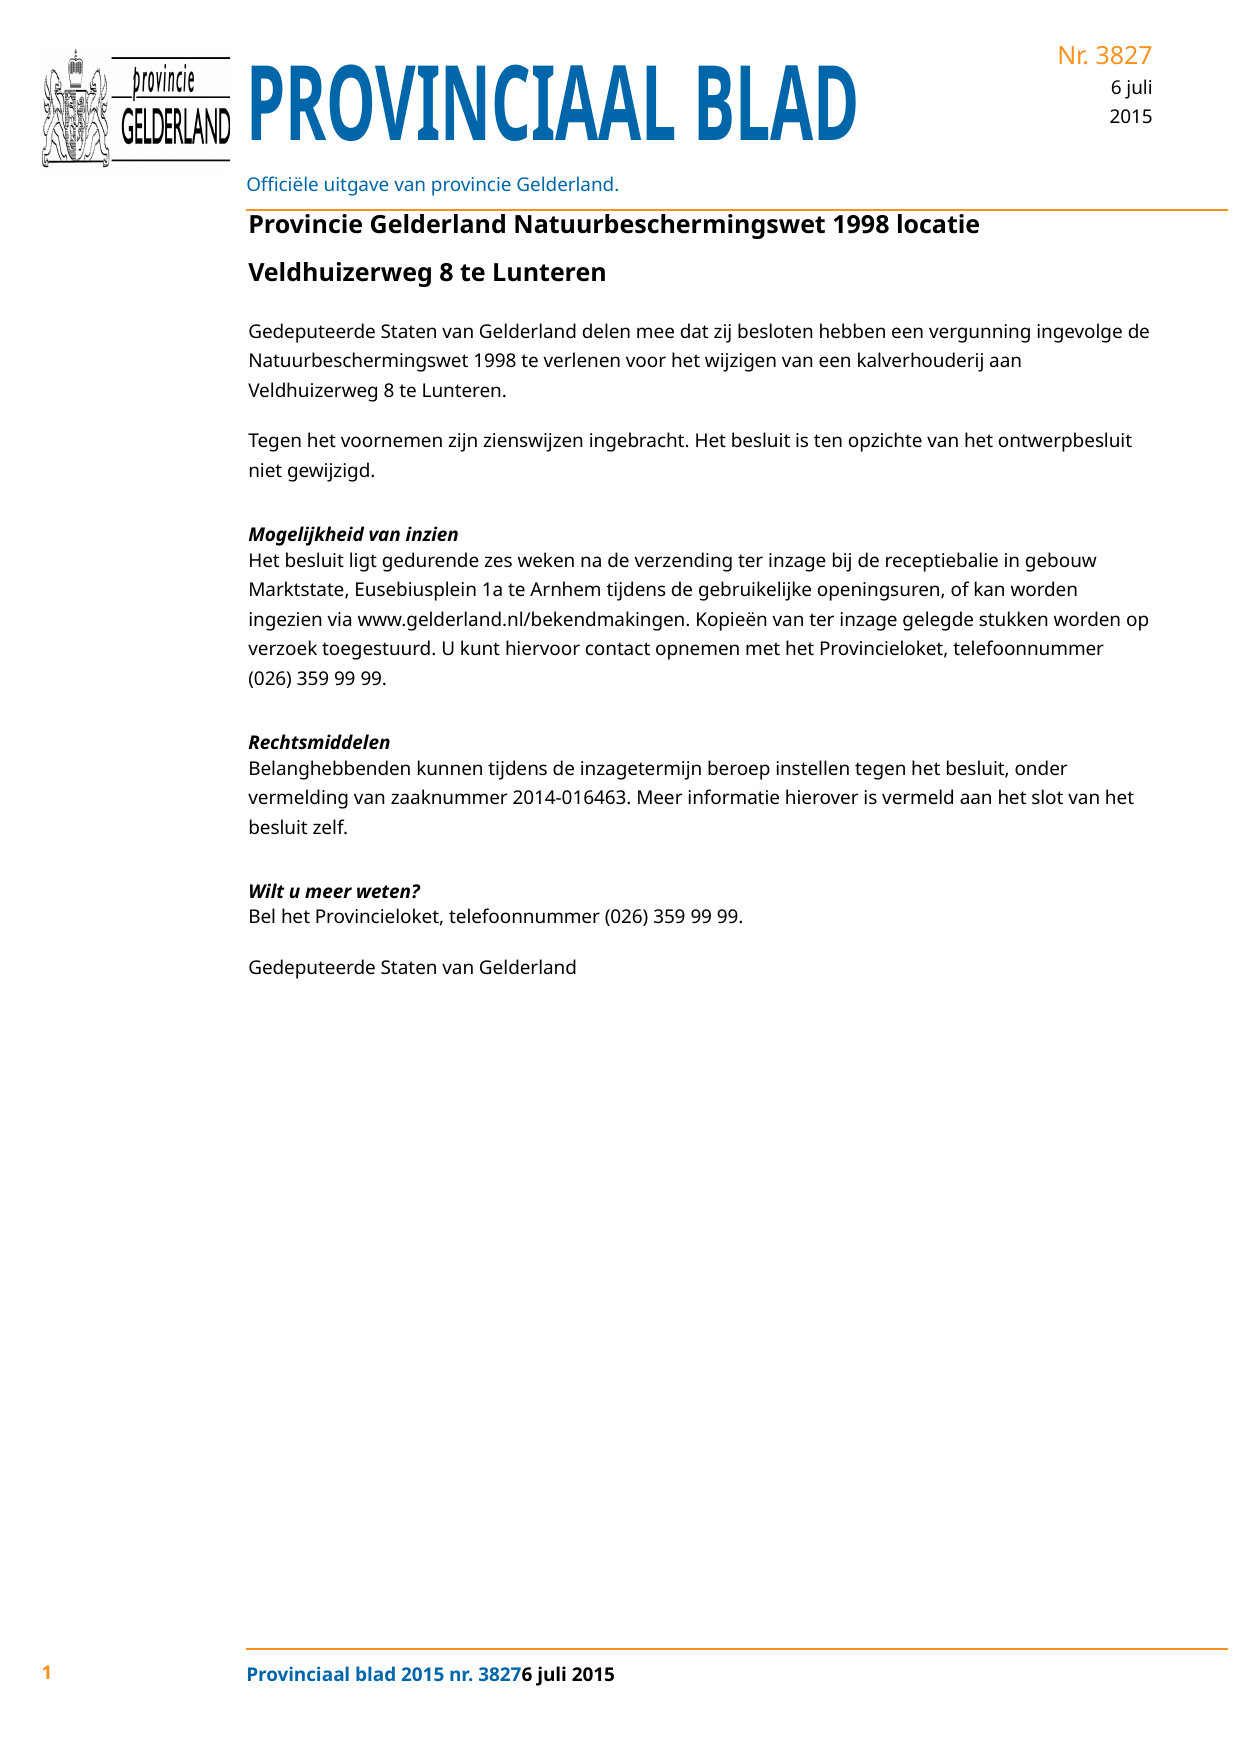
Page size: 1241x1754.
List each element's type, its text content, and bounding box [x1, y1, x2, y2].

text Mogelijkheid van inzien [248, 521, 1152, 547]
text Gedeputeerde Staten van Gelderland delen mee dat zij besloten hebben een vergunning ingevolge de Natuurbeschermingswet 1998 te verlenen voor het wijzigen van een kalverhouderij aan Veldhuizerweg 8 te Lunteren. [248, 318, 1152, 403]
text Provincie Gelderland Natuurbeschermingswet 1998 locatie Veldhuizerweg 8 te Lunteren [248, 211, 1152, 288]
text Belanghebbenden kunnen tijdens de inzagetermijn beroep instellen tegen het besluit, onder vermelding van zaaknummer 2014-016463. Meer informatie hierover is vermeld aan het slot van het besluit zelf. [248, 755, 1152, 840]
text Tegen het voornemen zijn zienswijzen ingebracht. Het besluit is ten opzichte van het ontwerpbesluit niet gewijzigd. [248, 427, 1152, 483]
picture [41, 47, 231, 172]
text Rechtsmiddelen [248, 729, 1152, 755]
text Wilt u meer weten? [248, 878, 1152, 904]
text Gedeputeerde Staten van Gelderland [248, 954, 1152, 980]
text Het besluit ligt gedurende zes weken na de verzending ter inzage bij de receptiebalie in gebouw Marktstate, Eusebiusplein 1a te Arnhem tijdens de gebruikelijke openingsuren, of kan worden ingezien via www.gelderland.nl/bekendmakingen. Kopieën van ter inzage gelegde stukken worden op verzoek toegestuurd. U kunt hiervoor contact opnemen met het Provincieloket, telefoonnummer (026) 359 99 99. [248, 547, 1152, 691]
text Bel het Provincieloket, telefoonnummer (026) 359 99 99. [248, 904, 1152, 929]
